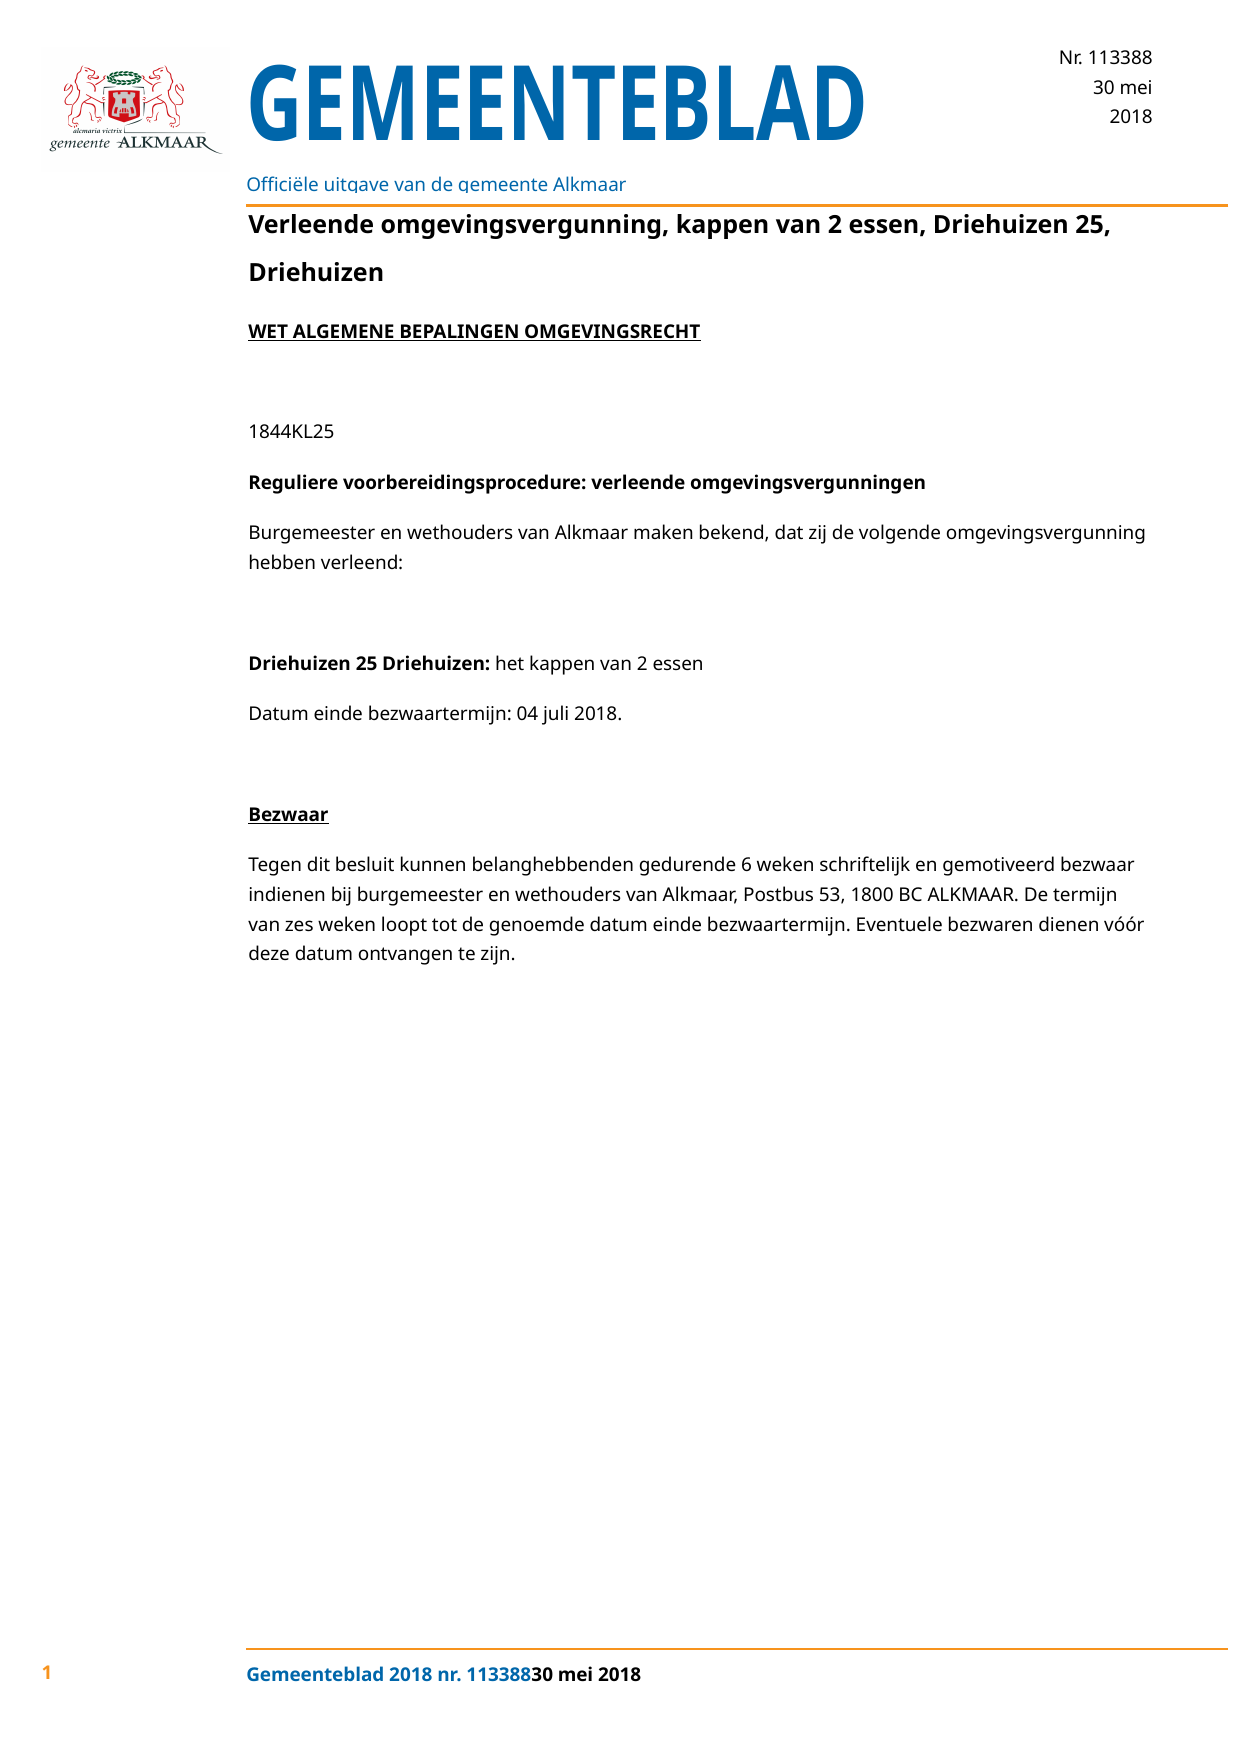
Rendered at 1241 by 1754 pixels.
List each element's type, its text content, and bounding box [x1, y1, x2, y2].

text Bezwaar [248, 801, 1152, 827]
text Burgemeester en wethouders van Alkmaar maken bekend, dat zij de volgende omgevingsvergunning hebben verleend: [248, 519, 1152, 575]
text Driehuizen 25 Driehuizen: het kappen van 2 essen [248, 650, 1152, 676]
picture [41, 47, 231, 172]
text Verleende omgevingsvergunning, kappen van 2 essen, Driehuizen 25, Driehuizen [248, 207, 1152, 288]
text Reguliere voorbereidingsprocedure: verleende omgevingsvergunningen [248, 469, 1152, 495]
text 1844KL25 [248, 419, 1152, 444]
text Datum einde bezwaartermijn: 04 juli 2018. [248, 700, 1152, 726]
text WET ALGEMENE BEPALINGEN OMGEVINGSRECHT [248, 318, 1152, 344]
text Tegen dit besluit kunnen belanghebbenden gedurende 6 weken schriftelijk en gemotiveerd bezwaar indienen bij burgemeester en wethouders van Alkmaar, Postbus 53, 1800 BC ALKMAAR. De termijn van zes weken loopt tot de genoemde datum einde bezwaartermijn. Eventuele bezwaren dienen vóór deze datum ontvangen te zijn. [248, 852, 1152, 966]
